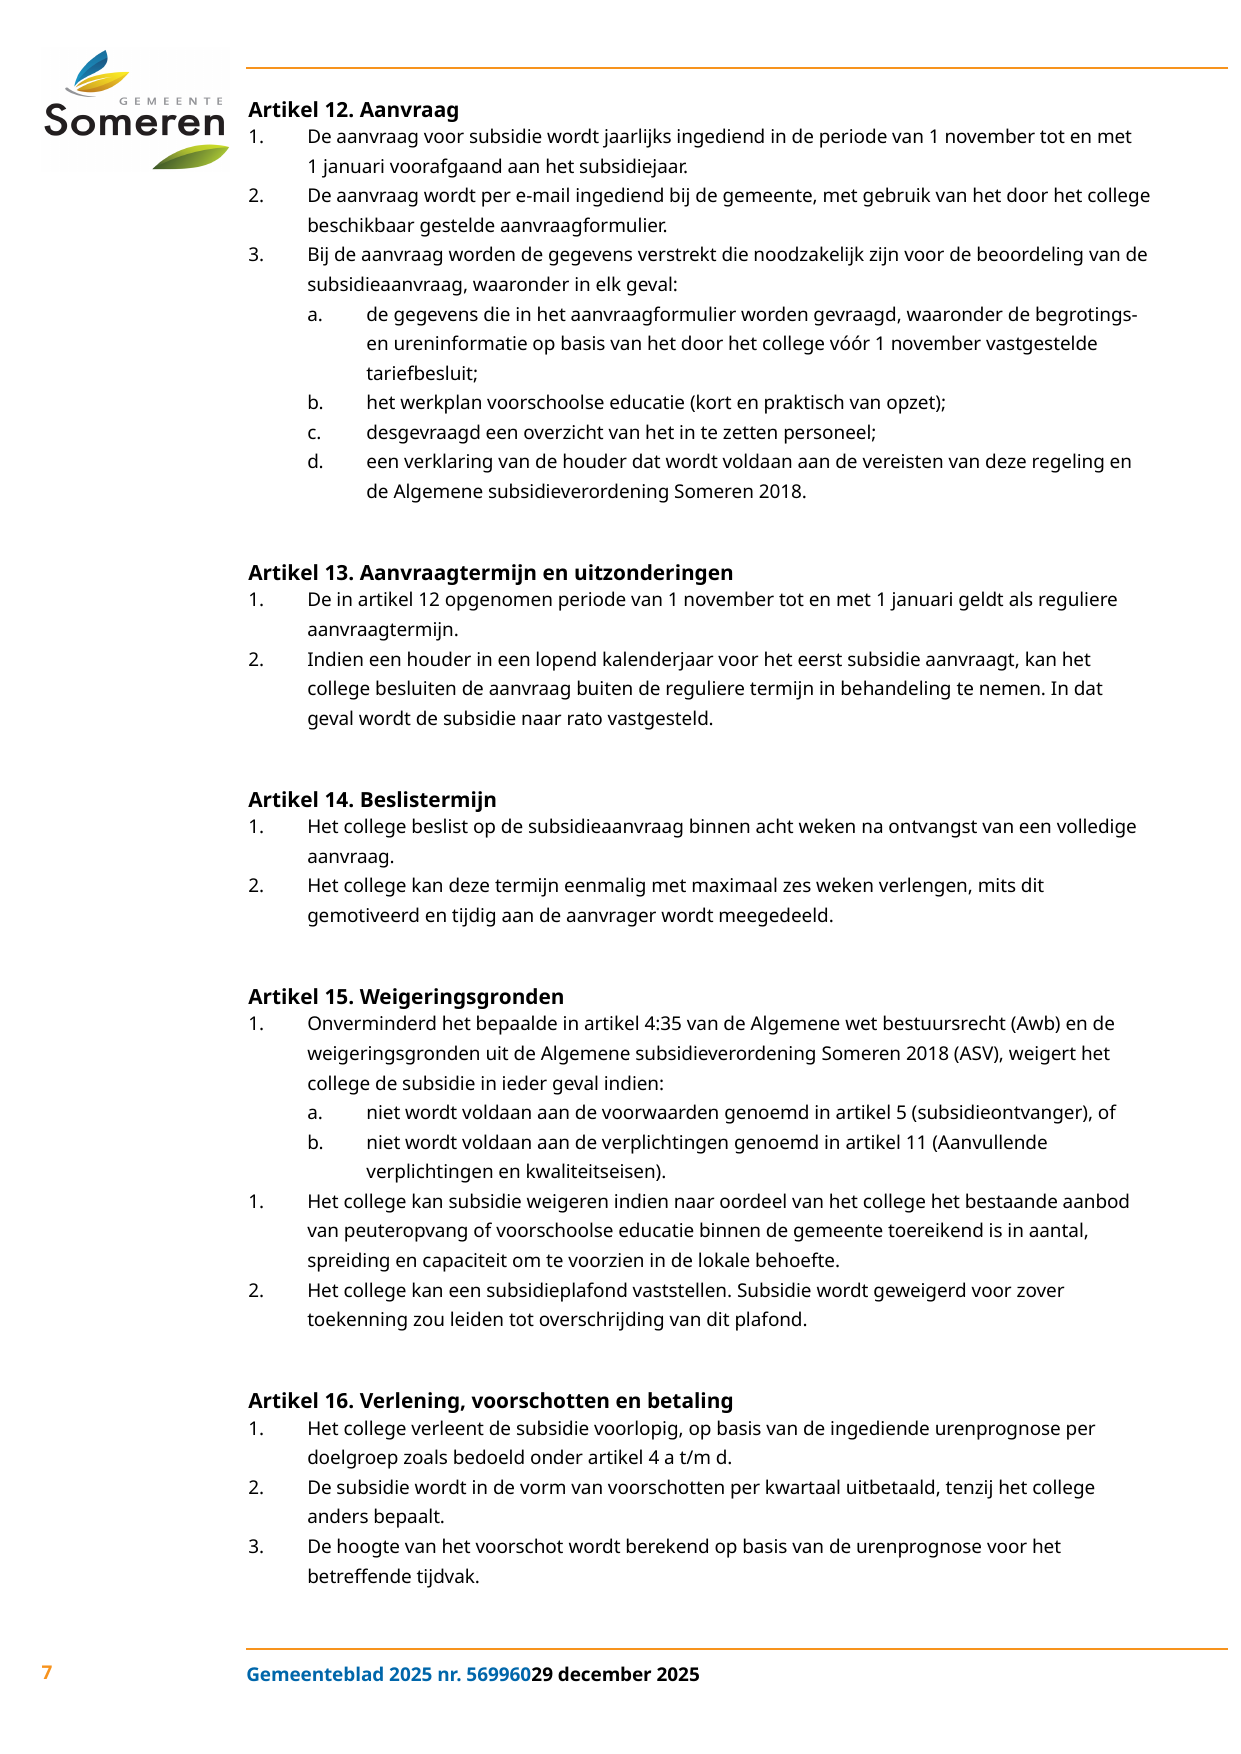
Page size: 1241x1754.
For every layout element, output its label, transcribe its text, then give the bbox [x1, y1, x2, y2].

list De aanvraag voor subsidie wordt jaarlijks ingediend in de periode van 1 november tot en met 1 januari voorafgaand aan het subsidiejaar. [248, 123, 1152, 178]
list De subsidie wordt in de vorm van voorschotten per kwartaal uitbetaald, tenzij het college anders bepaalt. [248, 1474, 1152, 1529]
text Artikel 16. Verlening, voorschotten en betaling [248, 1386, 1152, 1415]
text Artikel 12. Aanvraag [248, 95, 1152, 123]
list Het college kan een subsidieplafond vaststellen. Subsidie wordt geweigerd voor zover toekenning zou leiden tot overschrijding van dit plafond. [248, 1277, 1152, 1332]
list Het college verleent de subsidie voorlopig, op basis van de ingediende urenprognose per doelgroep zoals bedoeld onder artikel 4 a t/m d. [248, 1415, 1152, 1470]
list het werkplan voorschoolse educatie (kort en praktisch van opzet); [307, 389, 1152, 415]
list Het college kan subsidie weigeren indien naar oordeel van het college het bestaande aanbod van peuteropvang of voorschoolse educatie binnen de gemeente toereikend is in aantal, spreiding en capaciteit om te voorzien in de lokale behoefte. [248, 1188, 1152, 1273]
list Bij de aanvraag worden de gegevens verstrekt die noodzakelijk zijn voor de beoordeling van de subsidieaanvraag, waaronder in elk geval: [248, 242, 1152, 297]
list een verklaring van de houder dat wordt voldaan aan de vereisten van deze regeling en de Algemene subsidieverordening Someren 2018. [307, 449, 1152, 504]
list niet wordt voldaan aan de voorwaarden genoemd in artikel 5 (subsidieontvanger), of [307, 1099, 1152, 1125]
list De in artikel 12 opgenomen periode van 1 november tot en met 1 januari geldt als reguliere aanvraagtermijn. [248, 587, 1152, 642]
list Het college kan deze termijn eenmalig met maximaal zes weken verlengen, mits dit gemotiveerd en tijdig aan de aanvrager wordt meegedeeld. [248, 873, 1152, 928]
text Artikel 13. Aanvraagtermijn en uitzonderingen [248, 558, 1152, 587]
list de gegevens die in het aanvraagformulier worden gevraagd, waaronder de begrotings- en ureninformatie op basis van het door het college vóór 1 november vastgestelde tariefbesluit; [307, 301, 1152, 386]
list Onverminderd het bepaalde in artikel 4:35 van de Algemene wet bestuursrecht (Awb) en de weigeringsgronden uit de Algemene subsidieverordening Someren 2018 (ASV), weigert het college de subsidie in ieder geval indien: [248, 1011, 1152, 1096]
list Indien een houder in een lopend kalenderjaar voor het eerst subsidie aanvraagt, kan het college besluiten de aanvraag buiten de reguliere termijn in behandeling te nemen. In dat geval wordt de subsidie naar rato vastgesteld. [248, 646, 1152, 731]
list Het college beslist op de subsidieaanvraag binnen acht weken na ontvangst van een volledige aanvraag. [248, 813, 1152, 869]
text Artikel 15. Weigeringsgronden [248, 982, 1152, 1011]
list De aanvraag wordt per e-mail ingediend bij de gemeente, met gebruik van het door het college beschikbaar gestelde aanvraagformulier. [248, 182, 1152, 238]
list De hoogte van het voorschot wordt berekend op basis van de urenprognose voor het betreffende tijdvak. [248, 1533, 1152, 1588]
list desgevraagd een overzicht van het in te zetten personeel; [307, 419, 1152, 445]
text Artikel 14. Beslistermijn [248, 785, 1152, 813]
picture [41, 47, 231, 172]
list niet wordt voldaan aan de verplichtingen genoemd in artikel 11 (Aanvullende verplichtingen en kwaliteitseisen). [307, 1129, 1152, 1184]
